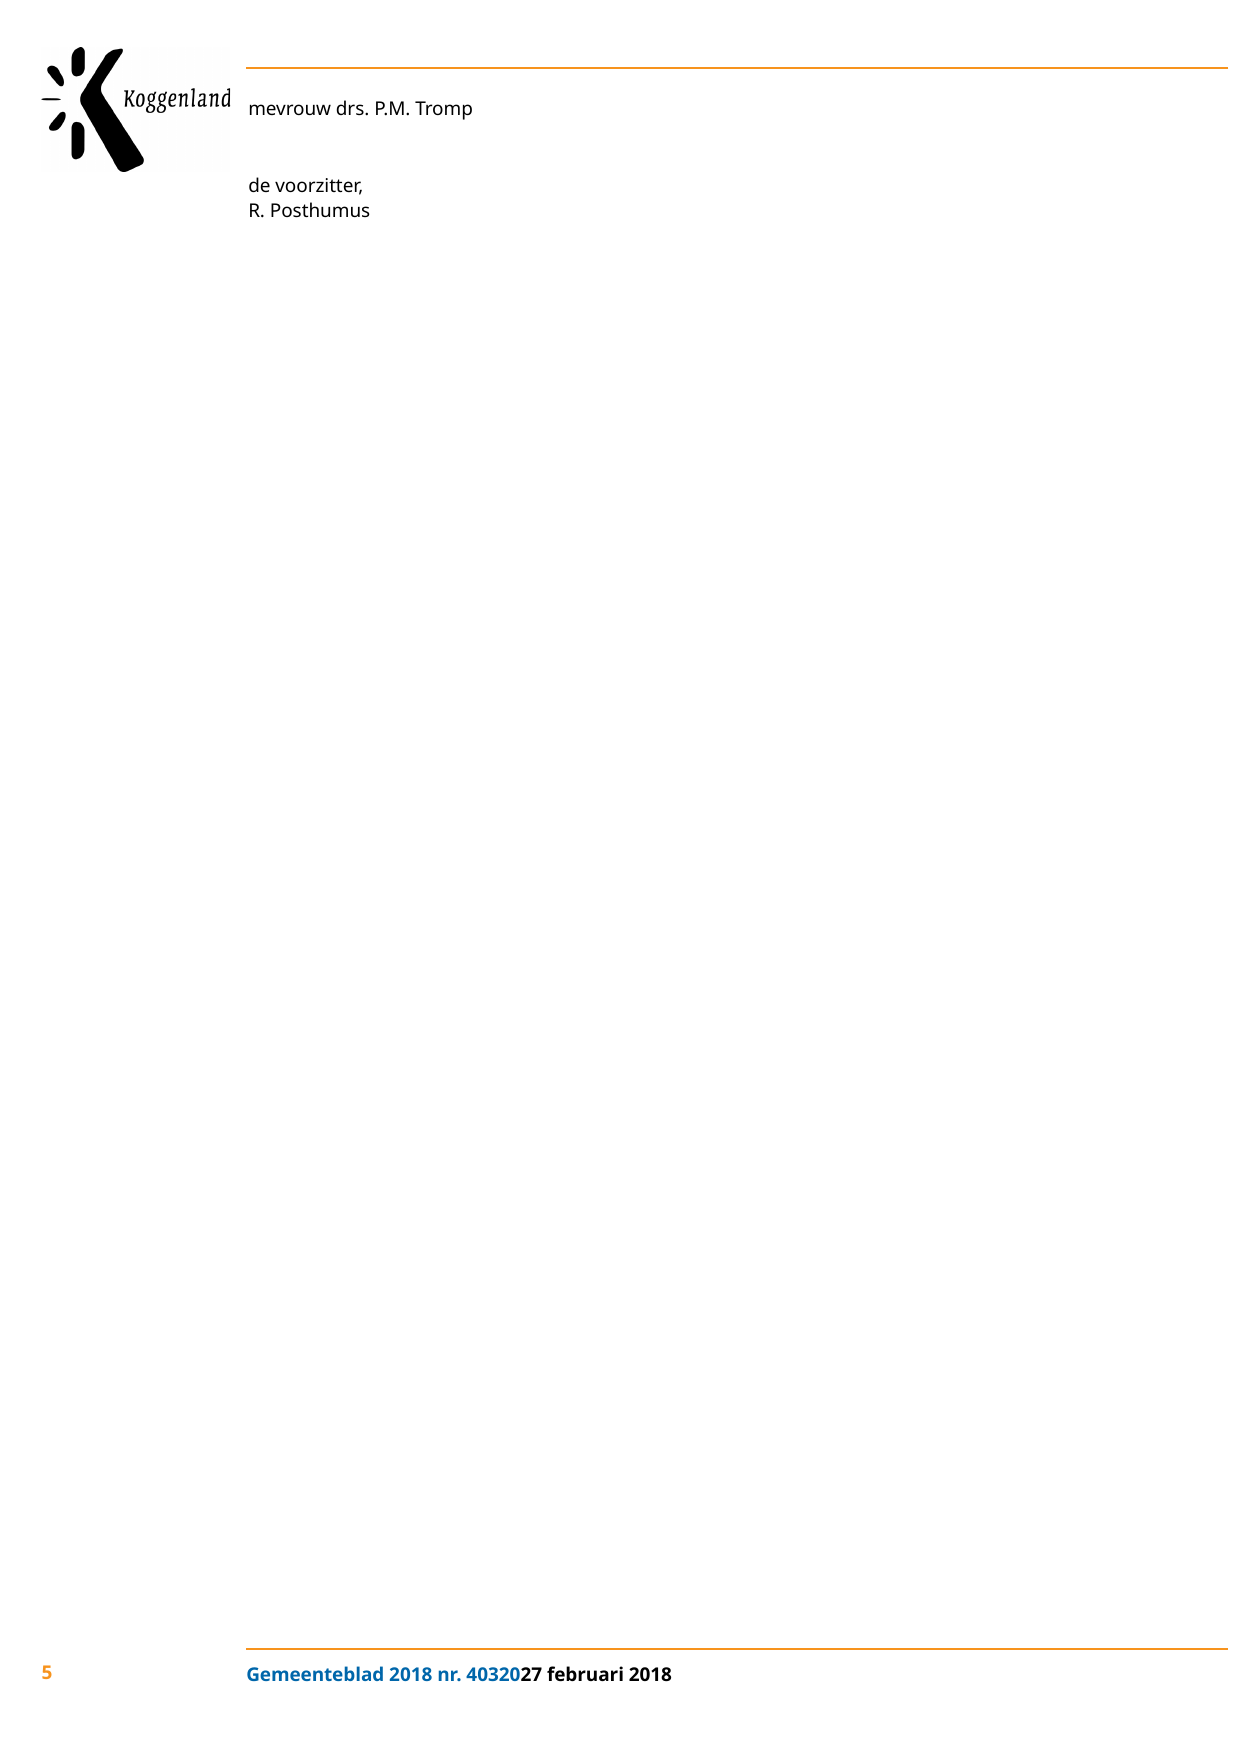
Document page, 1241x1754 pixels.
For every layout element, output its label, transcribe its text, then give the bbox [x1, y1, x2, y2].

text de voorzitter, [248, 172, 1152, 198]
picture [41, 47, 231, 172]
text mevrouw drs. P.M. Tromp [248, 95, 1152, 121]
text R. Posthumus [248, 198, 1152, 223]
